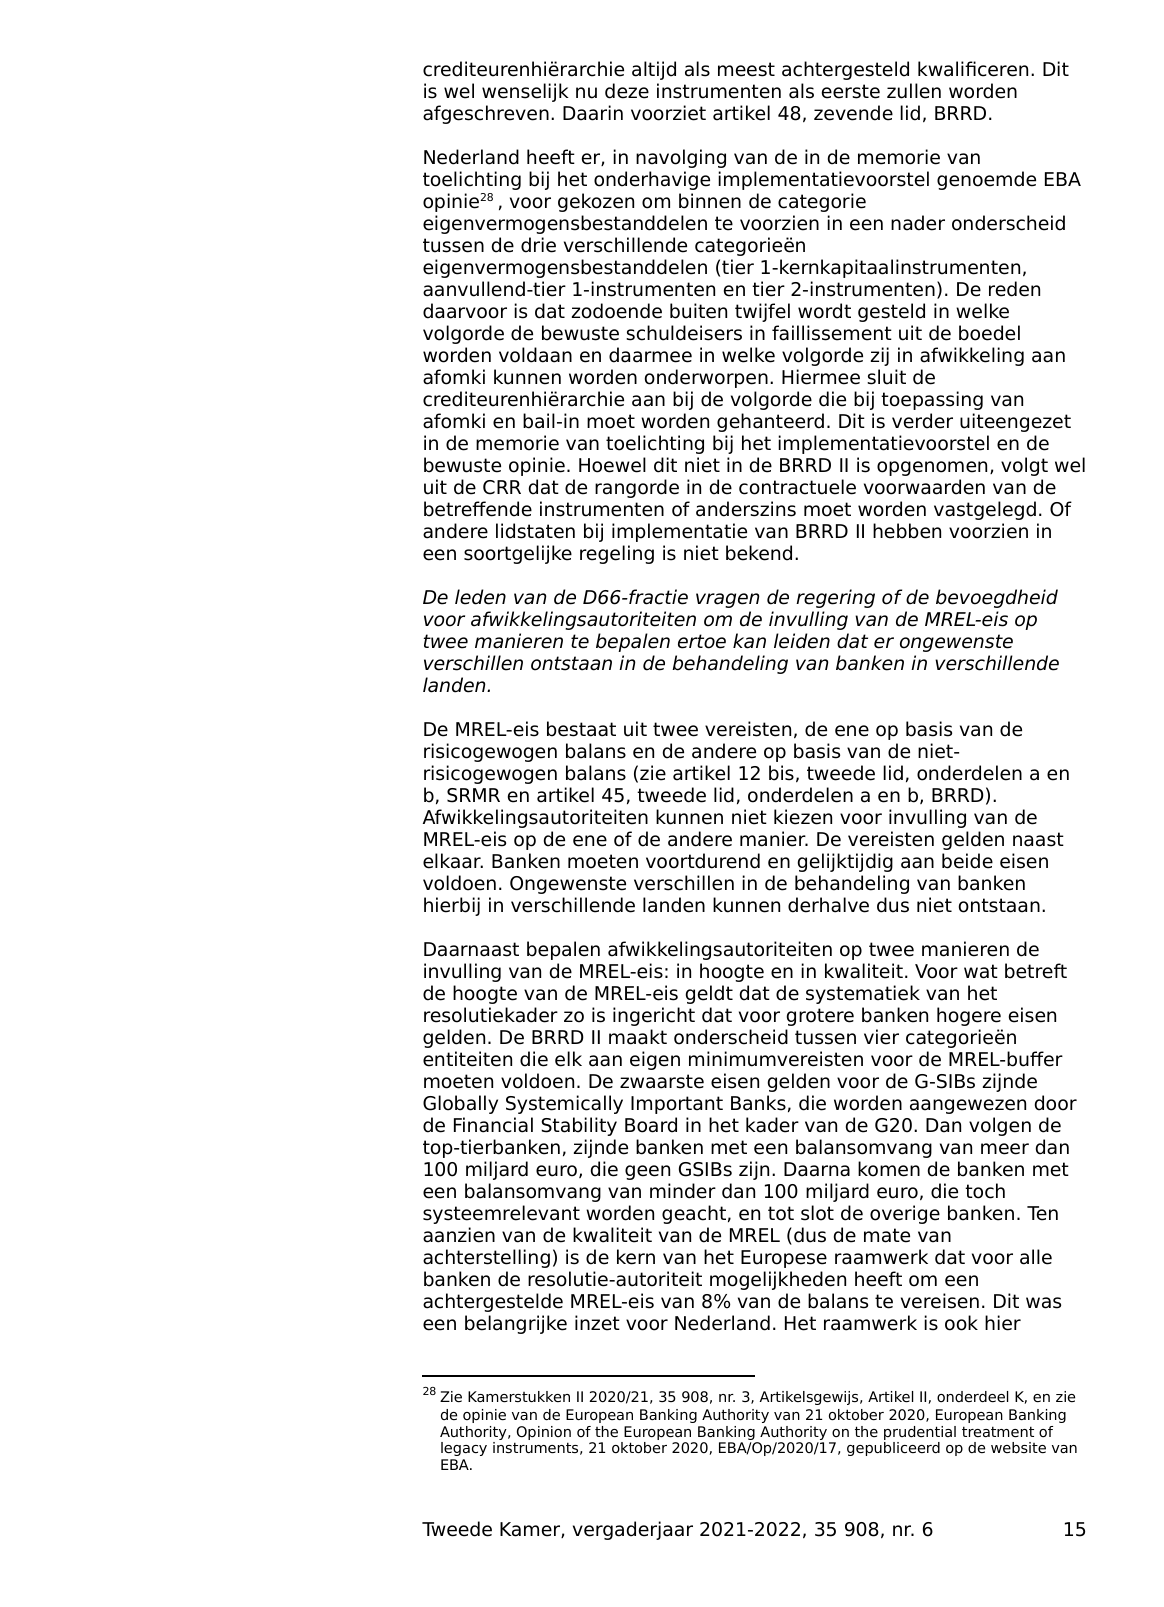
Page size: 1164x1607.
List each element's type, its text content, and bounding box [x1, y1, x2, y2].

text De leden van de D66-fractie vragen de regering of de bevoegdheid voor afwikkelingsautoriteiten om de invulling van de MREL-eis op twee manieren te bepalen ertoe kan leiden dat er ongewenste verschillen ontstaan in de behandeling van banken in verschillende landen. [422, 587, 1087, 697]
text Zie Kamerstukken II 2020/21, 35 908, nr. 3, Artikelsgewijs, Artikel II, onderdeel K, en zie de opinie van de European Banking Authority van 21 oktober 2020, European Banking Authority, Opinion of the European Banking Authority on the prudential treatment of legacy instruments, 21 oktober 2020, EBA/Op/2020/17, gepubliceerd op de website van EBA. [422, 1385, 1087, 1474]
text crediteurenhiërarchie altijd als meest achtergesteld kwalificeren. Dit is wel wenselijk nu deze instrumenten als eerste zullen worden afgeschreven. Daarin voorziet artikel 48, zevende lid, BRRD. [422, 59, 1087, 125]
text Nederland heeft er, in navolging van de in de memorie van toelichting bij het onderhavige implementatievoorstel genoemde EBA opinie, voor gekozen om binnen de categorie eigenvermogensbestanddelen te voorzien in een nader onderscheid tussen de drie verschillende categorieën eigenvermogensbestanddelen (tier 1-kernkapitaalinstrumenten, aanvullend-tier 1-instrumenten en tier 2-instrumenten). De reden daarvoor is dat zodoende buiten twijfel wordt gesteld in welke volgorde de bewuste schuldeisers in faillissement uit de boedel worden voldaan en daarmee in welke volgorde zij in afwikkeling aan afomki kunnen worden onderworpen. Hiermee sluit de crediteurenhiërarchie aan bij de volgorde die bij toepassing van afomki en bail-in moet worden gehanteerd. Dit is verder uiteengezet in de memorie van toelichting bij het implementatievoorstel en de bewuste opinie. Hoewel dit niet in de BRRD II is opgenomen, volgt wel uit de CRR dat de rangorde in de contractuele voorwaarden van de betreffende instrumenten of anderszins moet worden vastgelegd. Of andere lidstaten bij implementatie van BRRD II hebben voorzien in een soortgelijke regeling is niet bekend. [422, 147, 1087, 565]
text De MREL-eis bestaat uit twee vereisten, de ene op basis van de risicogewogen balans en de andere op basis van de niet-risicogewogen balans (zie artikel 12 bis, tweede lid, onderdelen a en b, SRMR en artikel 45, tweede lid, onderdelen a en b, BRRD). Afwikkelingsautoriteiten kunnen niet kiezen voor invulling van de MREL-eis op de ene of de andere manier. De vereisten gelden naast elkaar. Banken moeten voortdurend en gelijktijdig aan beide eisen voldoen. Ongewenste verschillen in de behandeling van banken hierbij in verschillende landen kunnen derhalve dus niet ontstaan. [422, 719, 1087, 917]
text Daarnaast bepalen afwikkelingsautoriteiten op twee manieren de invulling van de MREL-eis: in hoogte en in kwaliteit. Voor wat betreft de hoogte van de MREL-eis geldt dat de systematiek van het resolutiekader zo is ingericht dat voor grotere banken hogere eisen gelden. De BRRD II maakt onderscheid tussen vier categorieën entiteiten die elk aan eigen minimumvereisten voor de MREL-buffer moeten voldoen. De zwaarste eisen gelden voor de G-SIBs zijnde Globally Systemically Important Banks, die worden aangewezen door de Financial Stability Board in het kader van de G20. Dan volgen de top-tierbanken, zijnde banken met een balansomvang van meer dan 100 miljard euro, die geen GSIBs zijn. Daarna komen de banken met een balansomvang van minder dan 100 miljard euro, die toch systeemrelevant worden geacht, en tot slot de overige banken. Ten aanzien van de kwaliteit van de MREL (dus de mate van achterstelling) is de kern van het Europese raamwerk dat voor alle banken de resolutie-autoriteit mogelijkheden heeft om een achtergestelde MREL-eis van 8% van de balans te vereisen. Dit was een belangrijke inzet voor Nederland. Het raamwerk is ook hier [422, 939, 1087, 1335]
